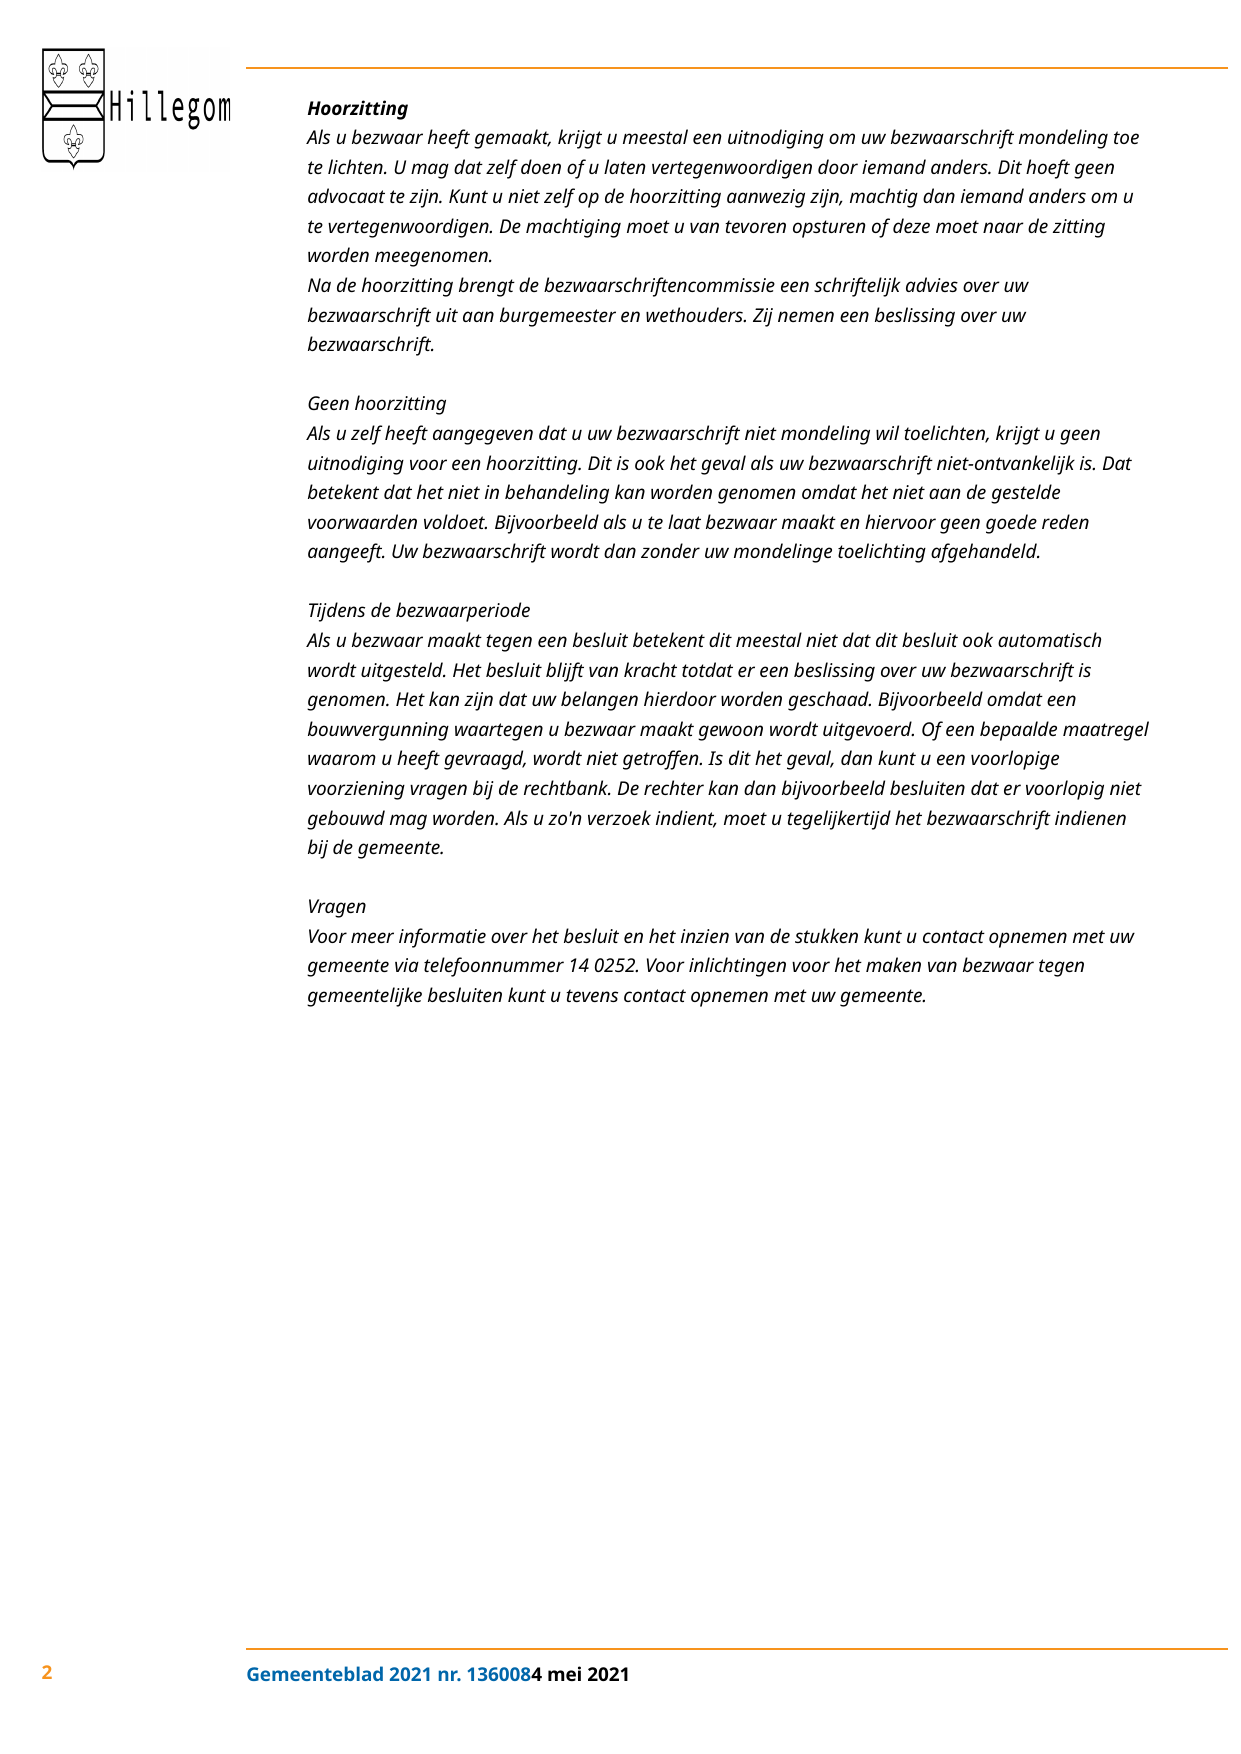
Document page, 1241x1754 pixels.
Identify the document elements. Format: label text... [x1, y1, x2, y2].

list Als u bezwaar maakt tegen een besluit betekent dit meestal niet dat dit besluit ook automatisch wordt uitgesteld. Het besluit blijft van kracht totdat er een beslissing over uw bezwaarschrift is genomen. Het kan zijn dat uw belangen hierdoor worden geschaad. Bijvoorbeeld omdat een bouwvergunning waartegen u bezwaar maakt gewoon wordt uitgevoerd. Of een bepaalde maatregel waarom u heeft gevraagd, wordt niet getroffen. Is dit het geval, dan kunt u een voorlopige voorziening vragen bij de rechtbank. De rechter kan dan bijvoorbeeld besluiten dat er voorlopig niet gebouwd mag worden. Als u zo'n verzoek indient, moet u tegelijkertijd het bezwaarschrift indienen bij de gemeente. [248, 627, 1152, 860]
list Na de hoorzitting brengt de bezwaarschriftencommissie een schriftelijk advies over uw bezwaarschrift uit aan burgemeester en wethouders. Zij nemen een beslissing over uw bezwaarschrift. [248, 272, 1152, 357]
list Geen hoorzitting [248, 391, 1152, 416]
list Voor meer informatie over het besluit en het inzien van de stukken kunt u contact opnemen met uw gemeente via telefoonnummer 14 0252. Voor inlichtingen voor het maken van bezwaar tegen gemeentelijke besluiten kunt u tevens contact opnemen met uw gemeente. [248, 923, 1152, 1008]
list Tijdens de bezwaarperiode [248, 598, 1152, 623]
list Als u bezwaar heeft gemaakt, krijgt u meestal een uitnodiging om uw bezwaarschrift mondeling toe te lichten. U mag dat zelf doen of u laten vertegenwoordigen door iemand anders. Dit hoeft geen advocaat te zijn. Kunt u niet zelf op de hoorzitting aanwezig zijn, machtig dan iemand anders om u te vertegenwoordigen. De machtiging moet u van tevoren opsturen of deze moet naar de zitting worden meegenomen. [248, 124, 1152, 268]
list Hoorzitting [248, 95, 1152, 121]
list Als u zelf heeft aangegeven dat u uw bezwaarschrift niet mondeling wil toelichten, krijgt u geen uitnodiging voor een hoorzitting. Dit is ook het geval als uw bezwaarschrift niet-ontvankelijk is. Dat betekent dat het niet in behandeling kan worden genomen omdat het niet aan de gestelde voorwaarden voldoet. Bijvoorbeeld als u te laat bezwaar maakt en hiervoor geen goede reden aangeeft. Uw bezwaarschrift wordt dan zonder uw mondelinge toelichting afgehandeld. [248, 420, 1152, 564]
picture [41, 47, 231, 172]
list Vragen [248, 893, 1152, 919]
